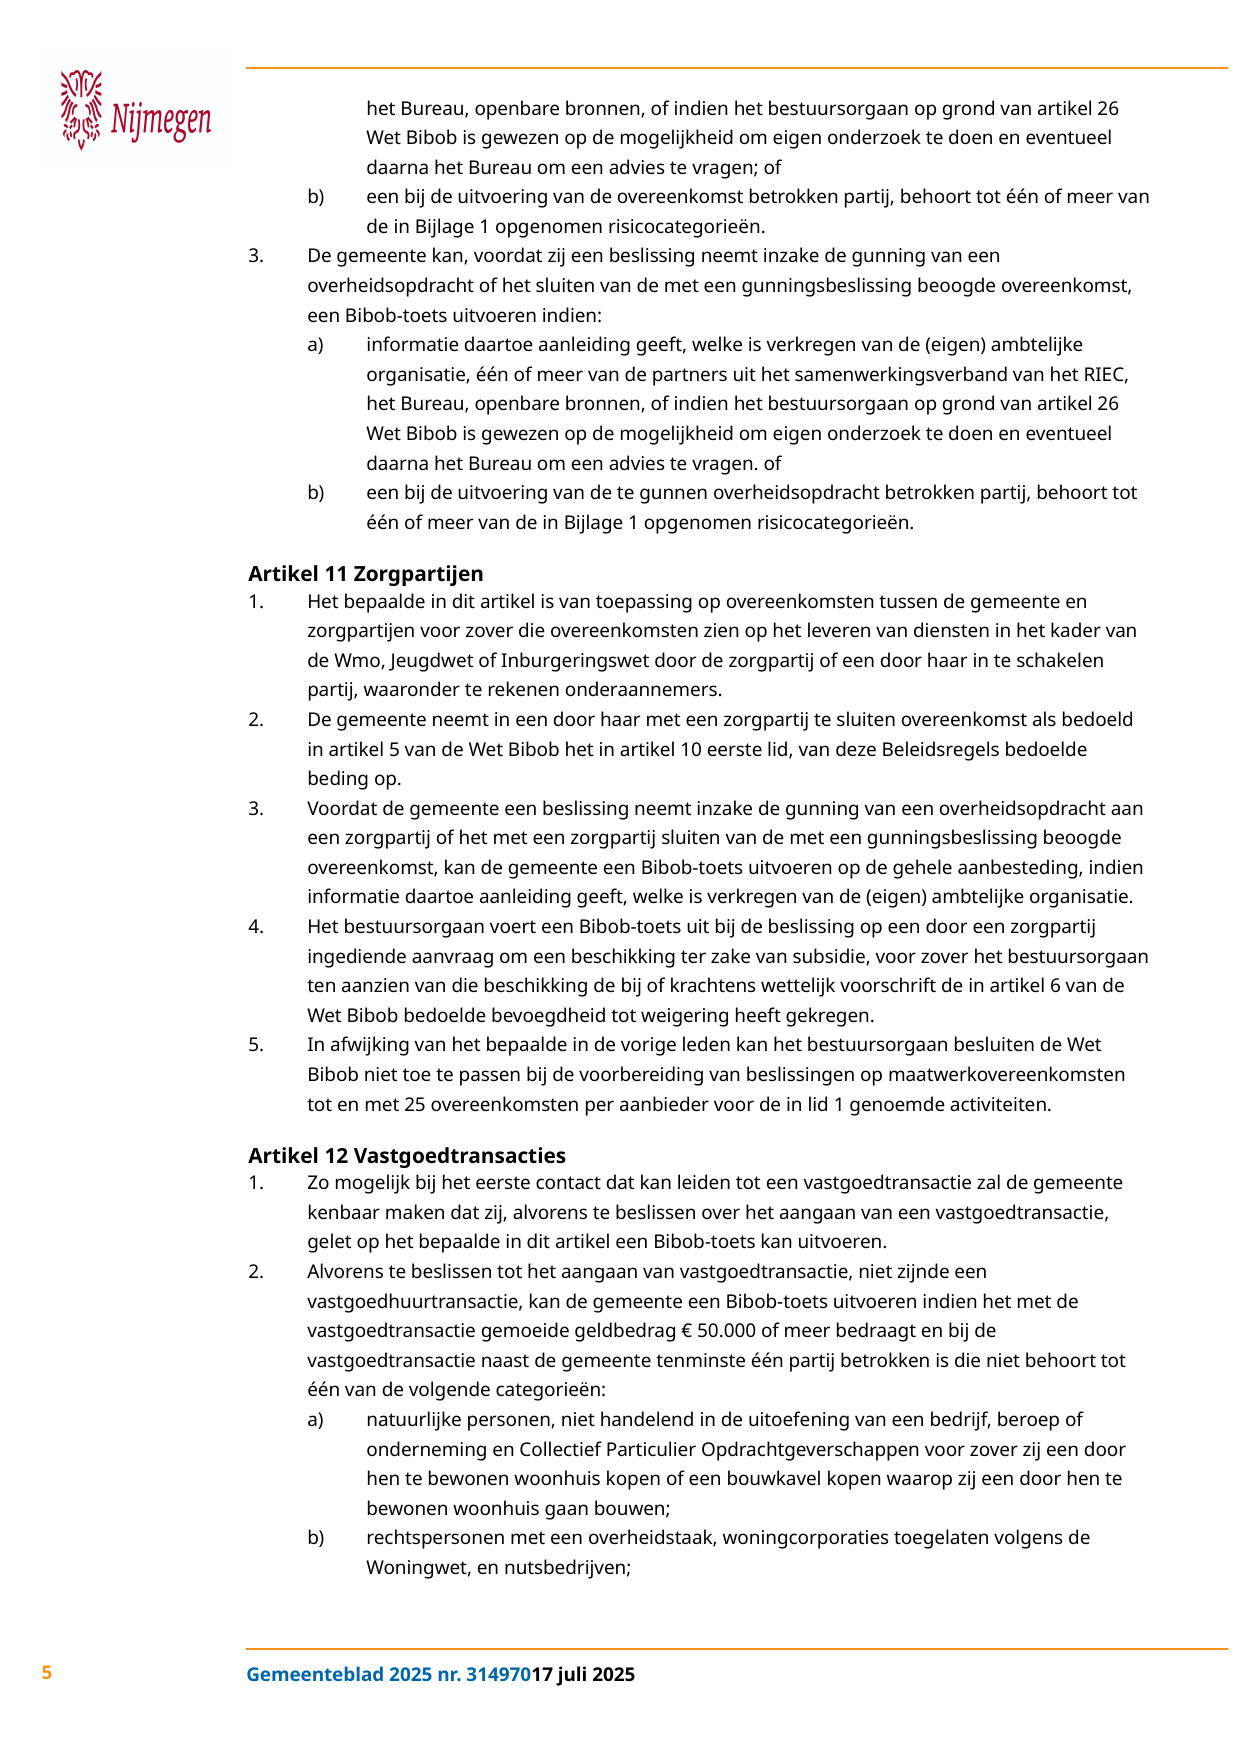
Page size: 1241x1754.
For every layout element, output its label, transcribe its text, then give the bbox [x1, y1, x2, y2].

list Alvorens te beslissen tot het aangaan van vastgoedtransactie, niet zijnde een vastgoedhuurtransactie, kan de gemeente een Bibob-toets uitvoeren indien het met de vastgoedtransactie gemoeide geldbedrag € 50.000 of meer bedraagt en bij de vastgoedtransactie naast de gemeente tenminste één partij betrokken is die niet behoort tot één van de volgende categorieën: [248, 1258, 1152, 1402]
text Artikel 12 Vastgoedtransacties [248, 1141, 1152, 1169]
list rechtspersonen met een overheidstaak, woningcorporaties toegelaten volgens de Woningwet, en nutsbedrijven; [307, 1524, 1152, 1580]
list De gemeente kan, voordat zij een beslissing neemt inzake de gunning van een overheidsopdracht of het sluiten van de met een gunningsbeslissing beoogde overeenkomst, een Bibob-toets uitvoeren indien: [248, 243, 1152, 328]
list het Bureau, openbare bronnen, of indien het bestuursorgaan op grond van artikel 26 Wet Bibob is gewezen op de mogelijkheid om eigen onderzoek te doen en eventueel daarna het Bureau om een advies te vragen; of [307, 95, 1152, 180]
text Artikel 11 Zorgpartijen [248, 559, 1152, 588]
picture [41, 47, 231, 172]
list Voordat de gemeente een beslissing neemt inzake de gunning van een overheidsopdracht aan een zorgpartij of het met een zorgpartij sluiten van de met een gunningsbeslissing beoogde overeenkomst, kan de gemeente een Bibob-toets uitvoeren op de gehele aanbesteding, indien informatie daartoe aanleiding geeft, welke is verkregen van de (eigen) ambtelijke organisatie. [248, 795, 1152, 909]
list een bij de uitvoering van de overeenkomst betrokken partij, behoort tot één of meer van de in Bijlage 1 opgenomen risicocategorieën. [307, 183, 1152, 239]
list Het bestuursorgaan voert een Bibob-toets uit bij de beslissing op een door een zorgpartij ingediende aanvraag om een beschikking ter zake van subsidie, voor zover het bestuursorgaan ten aanzien van die beschikking de bij of krachtens wettelijk voorschrift de in artikel 6 van de Wet Bibob bedoelde bevoegdheid tot weigering heeft gekregen. [248, 913, 1152, 1028]
list In afwijking van het bepaalde in de vorige leden kan het bestuursorgaan besluiten de Wet Bibob niet toe te passen bij de voorbereiding van beslissingen op maatwerkovereenkomsten tot en met 25 overeenkomsten per aanbieder voor de in lid 1 genoemde activiteiten. [248, 1032, 1152, 1116]
list De gemeente neemt in een door haar met een zorgpartij te sluiten overeenkomst als bedoeld in artikel 5 van de Wet Bibob het in artikel 10 eerste lid, van deze Beleidsregels bedoelde beding op. [248, 706, 1152, 791]
list Zo mogelijk bij het eerste contact dat kan leiden tot een vastgoedtransactie zal de gemeente kenbaar maken dat zij, alvorens te beslissen over het aangaan van een vastgoedtransactie, gelet op het bepaalde in dit artikel een Bibob-toets kan uitvoeren. [248, 1169, 1152, 1254]
list een bij de uitvoering van de te gunnen overheidsopdracht betrokken partij, behoort tot één of meer van de in Bijlage 1 opgenomen risicocategorieën. [307, 479, 1152, 535]
list informatie daartoe aanleiding geeft, welke is verkregen van de (eigen) ambtelijke organisatie, één of meer van de partners uit het samenwerkingsverband van het RIEC, het Bureau, openbare bronnen, of indien het bestuursorgaan op grond van artikel 26 Wet Bibob is gewezen op de mogelijkheid om eigen onderzoek te doen en eventueel daarna het Bureau om een advies te vragen. of [307, 331, 1152, 476]
list natuurlijke personen, niet handelend in de uitoefening van een bedrijf, beroep of onderneming en Collectief Particulier Opdrachtgeverschappen voor zover zij een door hen te bewonen woonhuis kopen of een bouwkavel kopen waarop zij een door hen te bewonen woonhuis gaan bouwen; [307, 1406, 1152, 1521]
list Het bepaalde in dit artikel is van toepassing op overeenkomsten tussen de gemeente en zorgpartijen voor zover die overeenkomsten zien op het leveren van diensten in het kader van de Wmo, Jeugdwet of Inburgeringswet door de zorgpartij of een door haar in te schakelen partij, waaronder te rekenen onderaannemers. [248, 588, 1152, 702]
